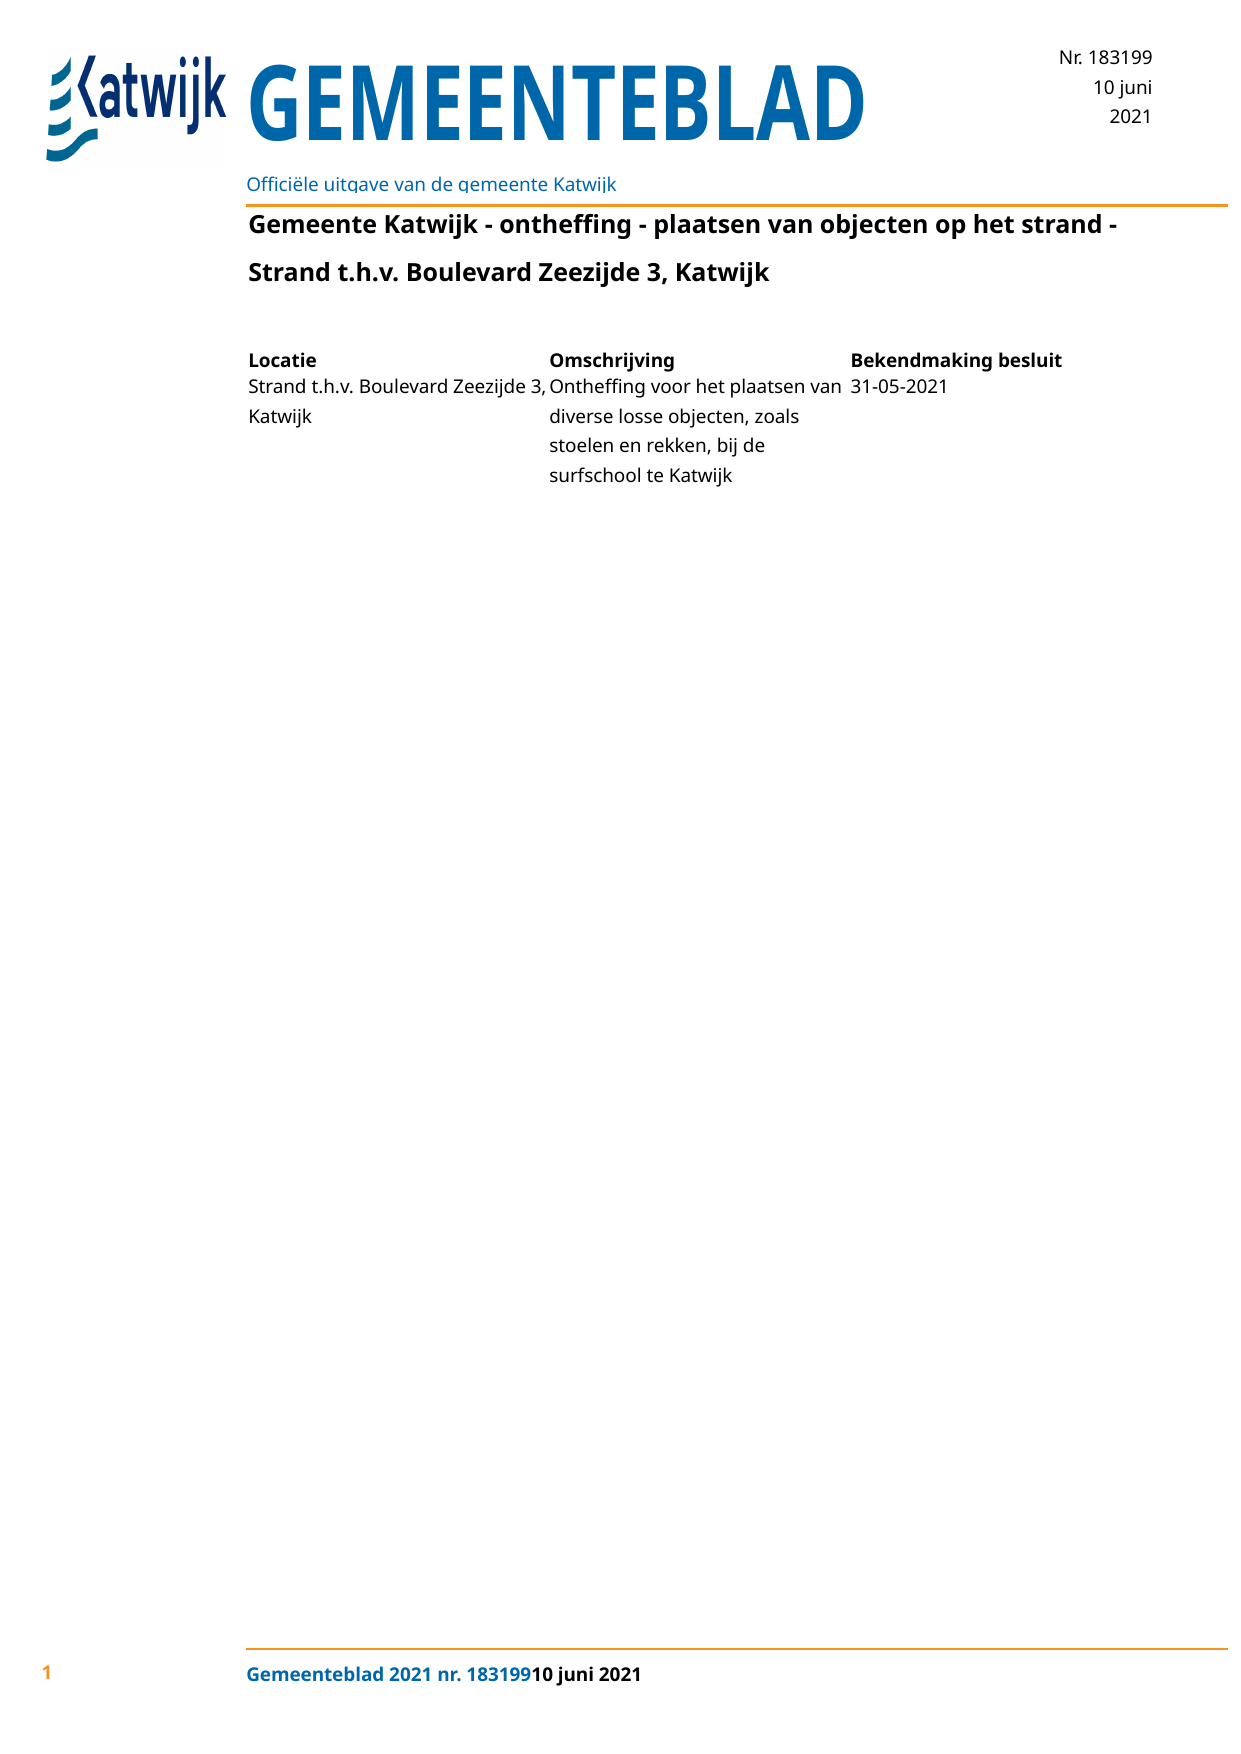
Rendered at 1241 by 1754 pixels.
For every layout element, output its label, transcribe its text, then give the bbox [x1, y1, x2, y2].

table_header Bekendmaking besluit [850, 348, 1152, 373]
table_header Locatie [248, 348, 549, 373]
table_cell Ontheffing voor het plaatsen van diverse losse objecten, zoals stoelen en rekken, bij de surfschool te Katwijk [549, 373, 850, 488]
table_header Omschrijving [549, 348, 850, 373]
picture [41, 47, 231, 172]
table_cell Strand t.h.v. Boulevard Zeezijde 3, Katwijk [248, 373, 549, 488]
text Gemeente Katwijk - ontheffing - plaatsen van objecten op het strand - Strand t.h.v. Boulevard Zeezijde 3, Katwijk [248, 207, 1152, 288]
table_cell 31-05-2021 [850, 373, 1152, 488]
